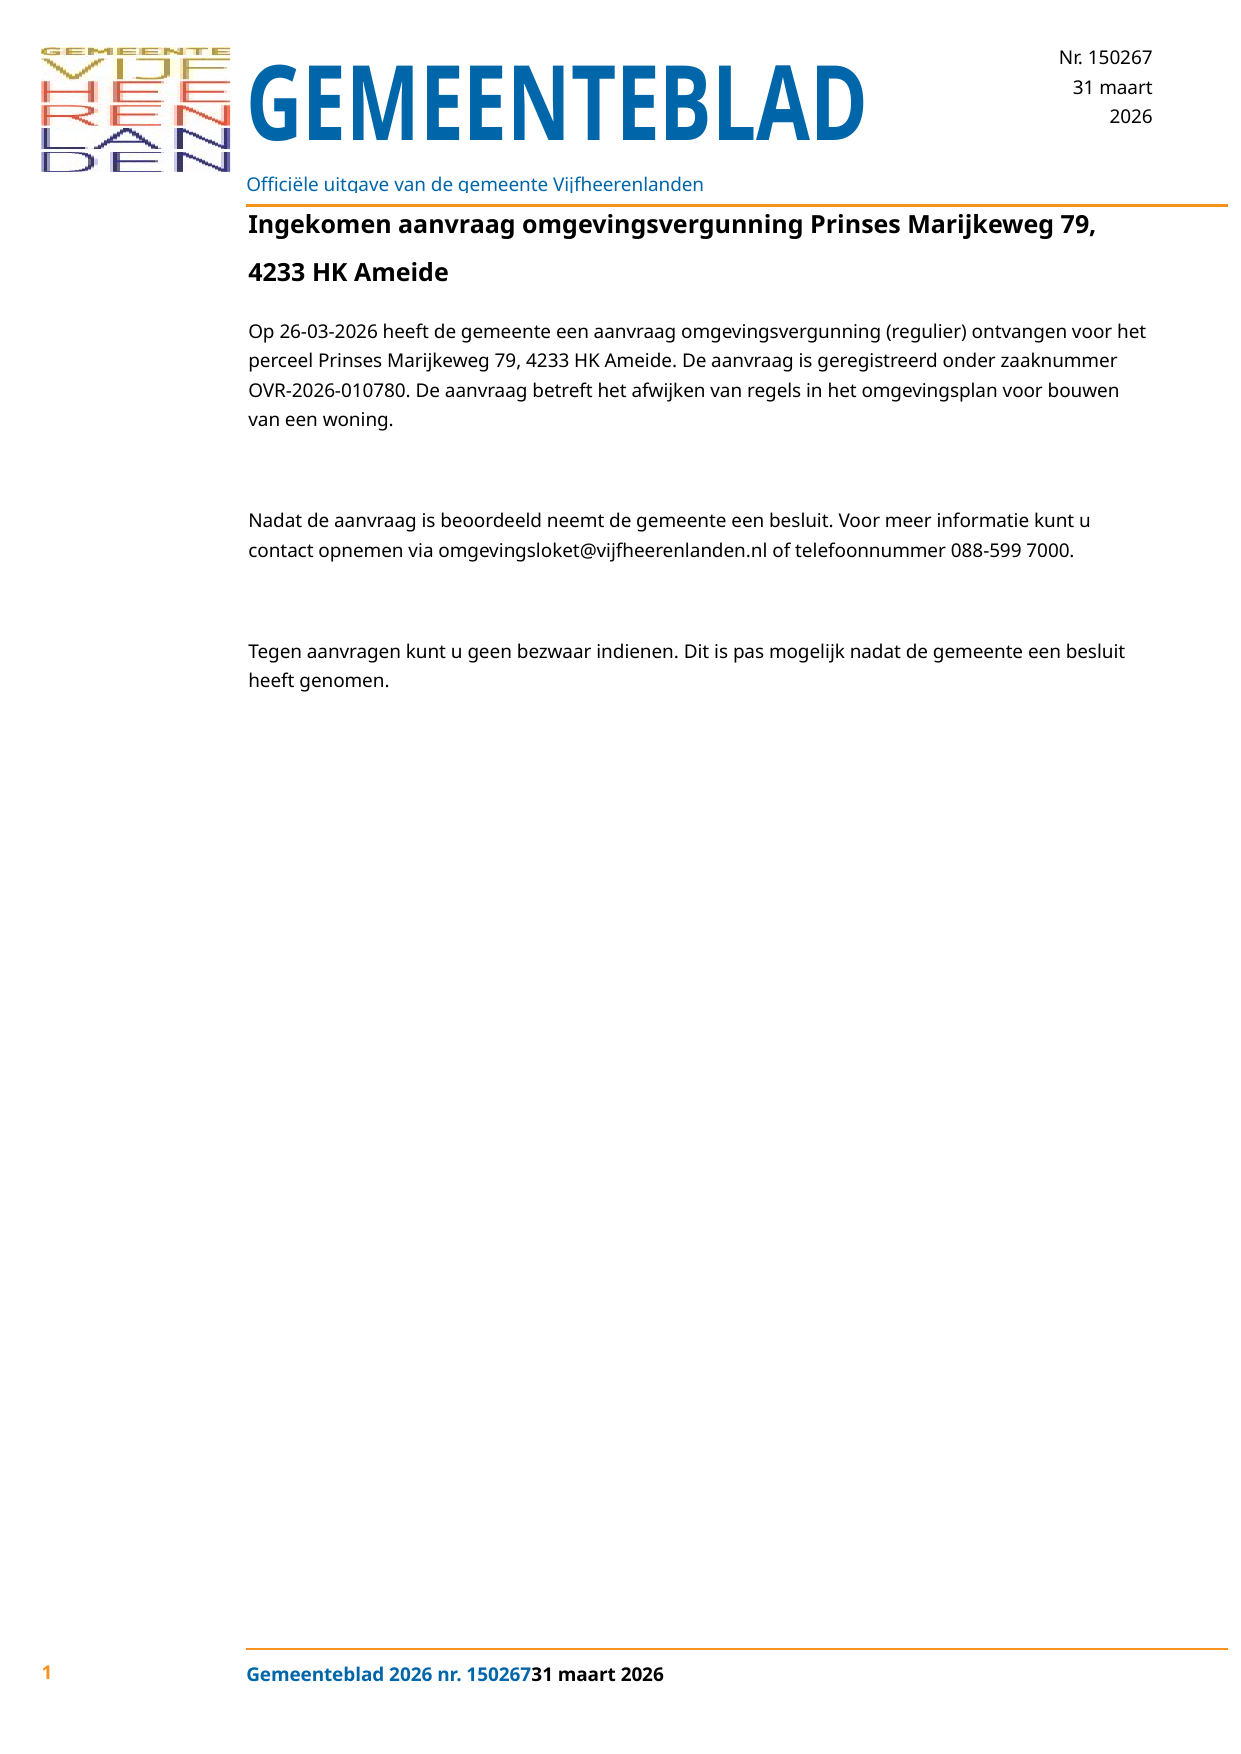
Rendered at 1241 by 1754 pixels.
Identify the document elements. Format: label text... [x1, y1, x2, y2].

text Nadat de aanvraag is beoordeeld neemt de gemeente een besluit. Voor meer informatie kunt u contact opnemen via omgevingsloket@vijfheerenlanden.nl of telefoonnummer 088-599 7000. [248, 507, 1152, 563]
text Ingekomen aanvraag omgevingsvergunning Prinses Marijkeweg 79, 4233 HK Ameide [248, 207, 1152, 288]
text Op 26-03-2026 heeft de gemeente een aanvraag omgevingsvergunning (regulier) ontvangen voor het perceel Prinses Marijkeweg 79, 4233 HK Ameide. De aanvraag is geregistreerd onder zaaknummer OVR-2026-010780. De aanvraag betreft het afwijken van regels in het omgevingsplan voor bouwen van een woning. [248, 318, 1152, 432]
picture [41, 47, 231, 172]
text Tegen aanvragen kunt u geen bezwaar indienen. Dit is pas mogelijk nadat de gemeente een besluit heeft genomen. [248, 638, 1152, 693]
